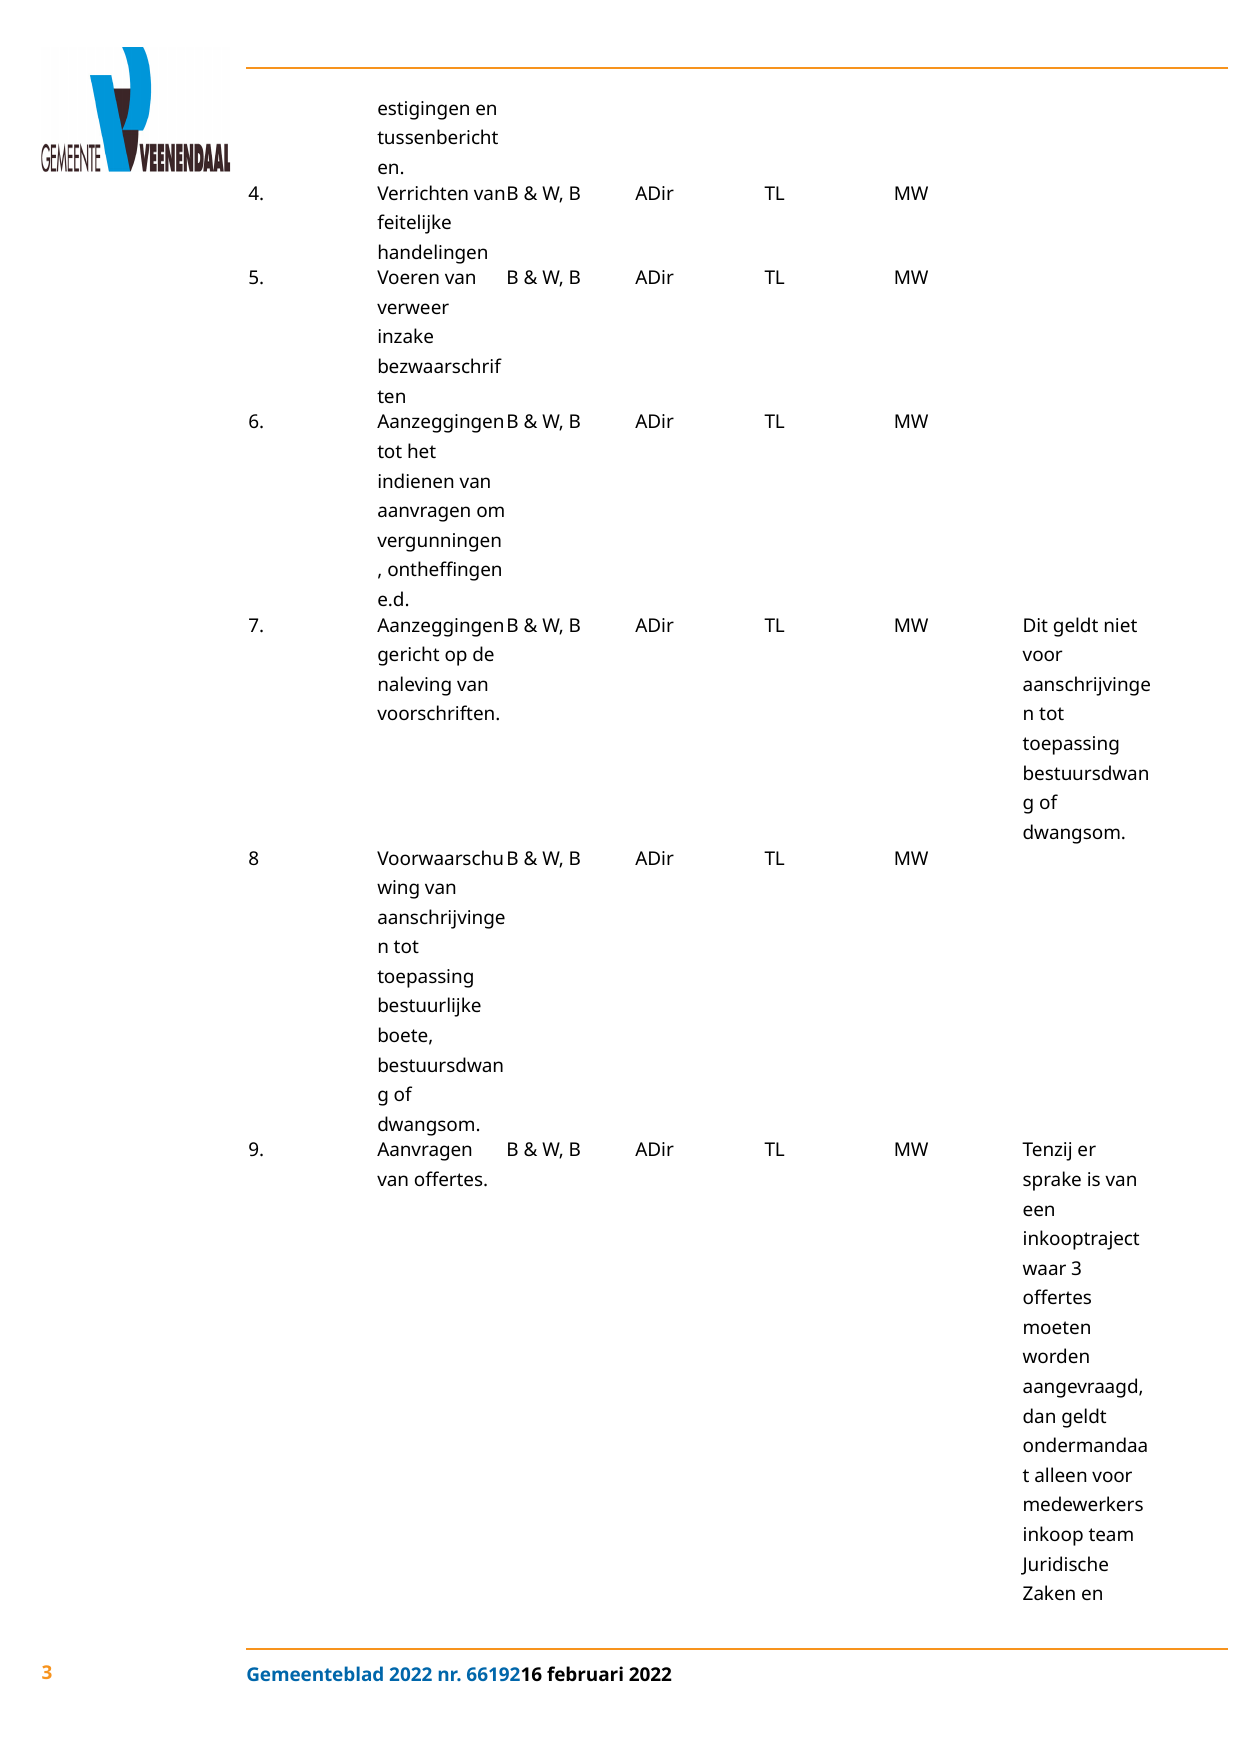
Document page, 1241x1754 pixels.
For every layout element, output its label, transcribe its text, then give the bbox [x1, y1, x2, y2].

table_cell [1023, 95, 1152, 180]
table_cell Voeren van verweer inzake bezwaarschriften [377, 265, 506, 409]
table_cell Verrichten van feitelijke handelingen [377, 180, 506, 264]
table_cell Aanzeggingen gericht op de naleving van voorschriften. [377, 612, 506, 845]
table_cell ADir [635, 265, 764, 409]
table_cell MW [894, 845, 1022, 1137]
table_cell ADir [635, 1137, 764, 1606]
table_cell [1023, 409, 1152, 612]
table_cell 6. [248, 409, 377, 612]
table_cell Aanvragen van offertes. [377, 1137, 506, 1606]
table_cell [1023, 180, 1152, 264]
table_cell [764, 95, 893, 180]
table_cell B & W, B [506, 1137, 635, 1606]
table_cell 5. [248, 265, 377, 409]
table_cell 8 [248, 845, 377, 1137]
table_cell MW [894, 409, 1022, 612]
picture [41, 47, 130, 172]
table_cell ADir [635, 612, 764, 845]
table_cell B & W, B [506, 180, 635, 264]
table_cell Voorwaarschuwing van aanschrijvingen tot toepassing bestuurlijke boete, bestuursdwang of dwangsom. [377, 845, 506, 1137]
table_cell Aanzeggingen tot het indienen van aanvragen om vergunningen, ontheffingen e.d. [377, 409, 506, 612]
table_cell 7. [248, 612, 377, 845]
table_cell [1023, 265, 1152, 409]
table_cell B & W, B [506, 409, 635, 612]
table_cell ADir [635, 845, 764, 1137]
table_cell B & W, B [506, 265, 635, 409]
table_cell TL [764, 180, 893, 264]
table_cell TL [764, 845, 893, 1137]
table_cell Tenzij er sprake is van een inkooptraject waar 3 offertes moeten worden aangevraagd, dan geldt ondermandaat alleen voor medewerkers inkoop team Juridische Zaken en [1023, 1137, 1152, 1606]
table_cell [506, 95, 635, 180]
table_cell ADir [635, 180, 764, 264]
table_cell [894, 95, 1022, 180]
table_cell [1023, 845, 1152, 1137]
table_cell TL [764, 409, 893, 612]
table_cell B & W, B [506, 845, 635, 1137]
table_cell MW [894, 612, 1022, 845]
table_cell TL [764, 1137, 893, 1606]
table_cell [635, 95, 764, 180]
picture [123, 47, 231, 172]
table_cell [248, 95, 377, 180]
table_cell ADir [635, 409, 764, 612]
table_cell 9. [248, 1137, 377, 1606]
table_cell 4. [248, 180, 377, 264]
table_cell TL [764, 265, 893, 409]
table_cell B & W, B [506, 612, 635, 845]
table_cell TL [764, 612, 893, 845]
table_cell MW [894, 180, 1022, 264]
table_cell estigingen en tussenberichten. [377, 95, 506, 180]
table_cell MW [894, 265, 1022, 409]
table_cell Dit geldt niet voor aanschrijvingen tot toepassing bestuursdwang of dwangsom. [1023, 612, 1152, 845]
table_cell MW [894, 1137, 1022, 1606]
